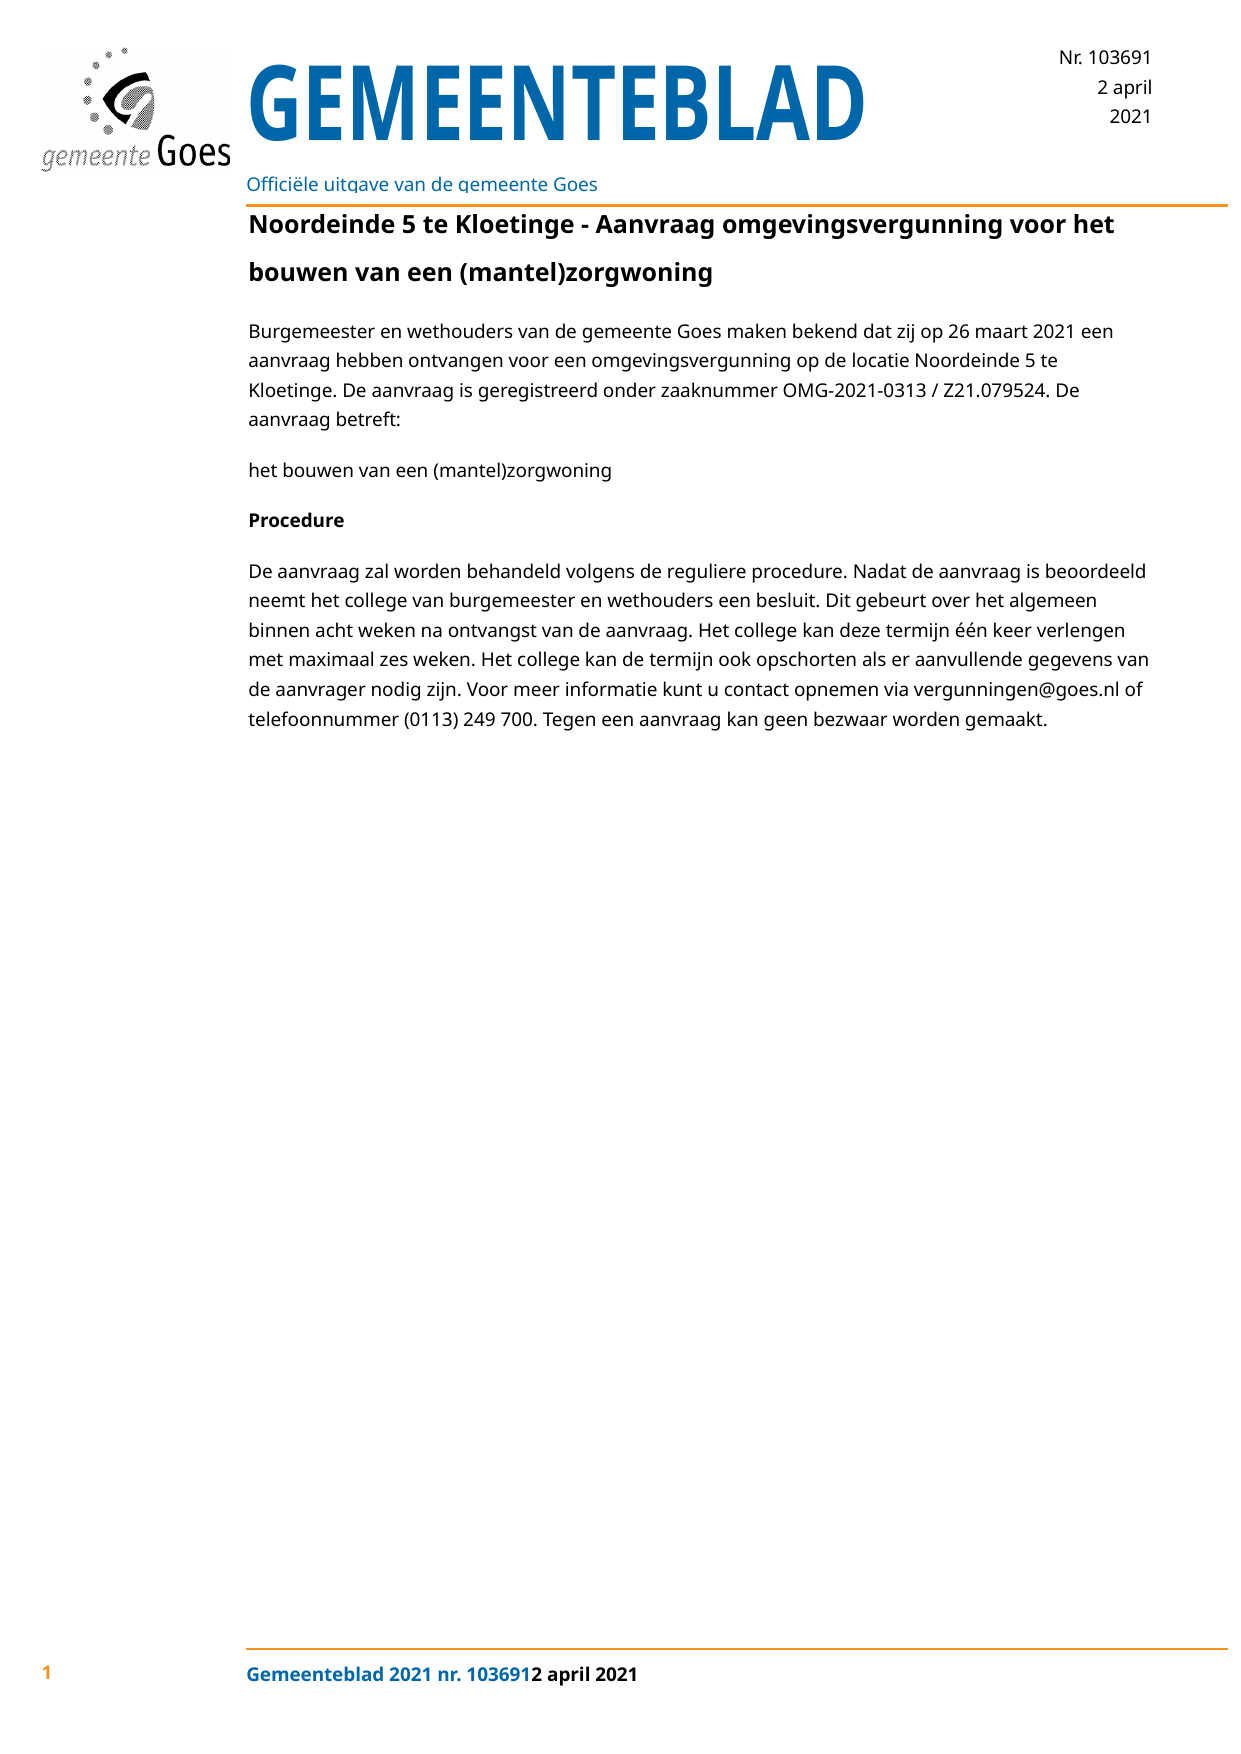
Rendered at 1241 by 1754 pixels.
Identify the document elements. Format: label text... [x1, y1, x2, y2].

text Burgemeester en wethouders van de gemeente Goes maken bekend dat zij op 26 maart 2021 een aanvraag hebben ontvangen voor een omgevingsvergunning op de locatie Noordeinde 5 te Kloetinge. De aanvraag is geregistreerd onder zaaknummer OMG-2021-0313 / Z21.079524. De aanvraag betreft: [248, 318, 1152, 432]
text het bouwen van een (mantel)zorgwoning [248, 457, 1152, 483]
text Procedure [248, 507, 1152, 533]
picture [41, 47, 231, 172]
text De aanvraag zal worden behandeld volgens de reguliere procedure. Nadat de aanvraag is beoordeeld neemt het college van burgemeester en wethouders een besluit. Dit gebeurt over het algemeen binnen acht weken na ontvangst van de aanvraag. Het college kan deze termijn één keer verlengen met maximaal zes weken. Het college kan de termijn ook opschorten als er aanvullende gegevens van de aanvrager nodig zijn. Voor meer informatie kunt u contact opnemen via vergunningen@goes.nl of telefoonnummer (0113) 249 700. Tegen een aanvraag kan geen bezwaar worden gemaakt. [248, 558, 1152, 732]
text Noordeinde 5 te Kloetinge - Aanvraag omgevingsvergunning voor het bouwen van een (mantel)zorgwoning [248, 207, 1152, 288]
